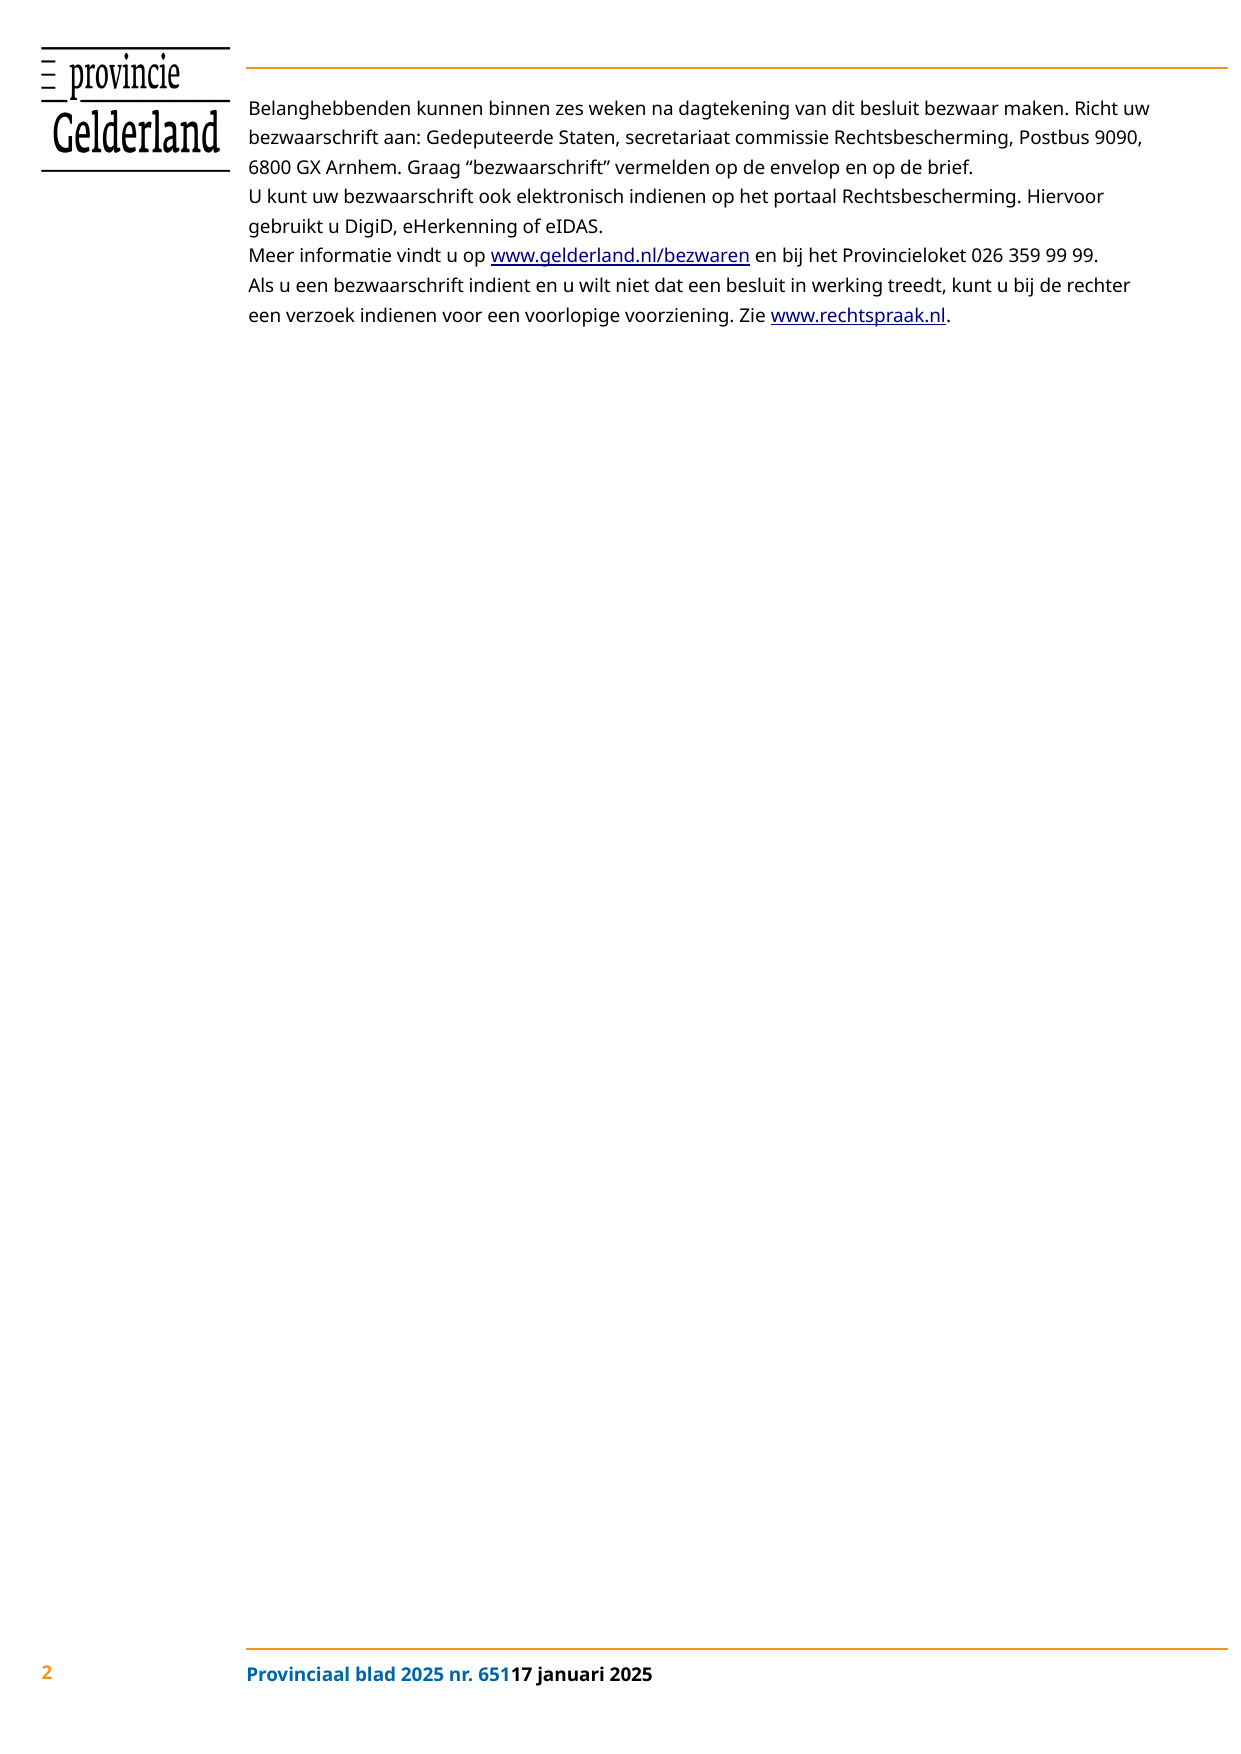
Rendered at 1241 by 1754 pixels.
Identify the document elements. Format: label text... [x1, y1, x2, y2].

picture [41, 47, 231, 172]
text Belanghebbenden kunnen binnen zes weken na dagtekening van dit besluit bezwaar maken. Richt uw bezwaarschrift aan: Gedeputeerde Staten, secretariaat commissie Rechtsbescherming, Postbus 9090, 6800 GX Arnhem. Graag “bezwaarschrift” vermelden op de envelop en op de brief. [248, 95, 1152, 180]
text Meer informatie vindt u op www.gelderland.nl/bezwaren en bij het Provincieloket 026 359 99 99. [248, 243, 1152, 268]
text Als u een bezwaarschrift indient en u wilt niet dat een besluit in werking treedt, kunt u bij de rechter een verzoek indienen voor een voorlopige voorziening. Zie www.rechtspraak.nl. [248, 272, 1152, 328]
text U kunt uw bezwaarschrift ook elektronisch indienen op het portaal Rechtsbescherming. Hiervoor gebruikt u DigiD, eHerkenning of eIDAS. [248, 183, 1152, 239]
